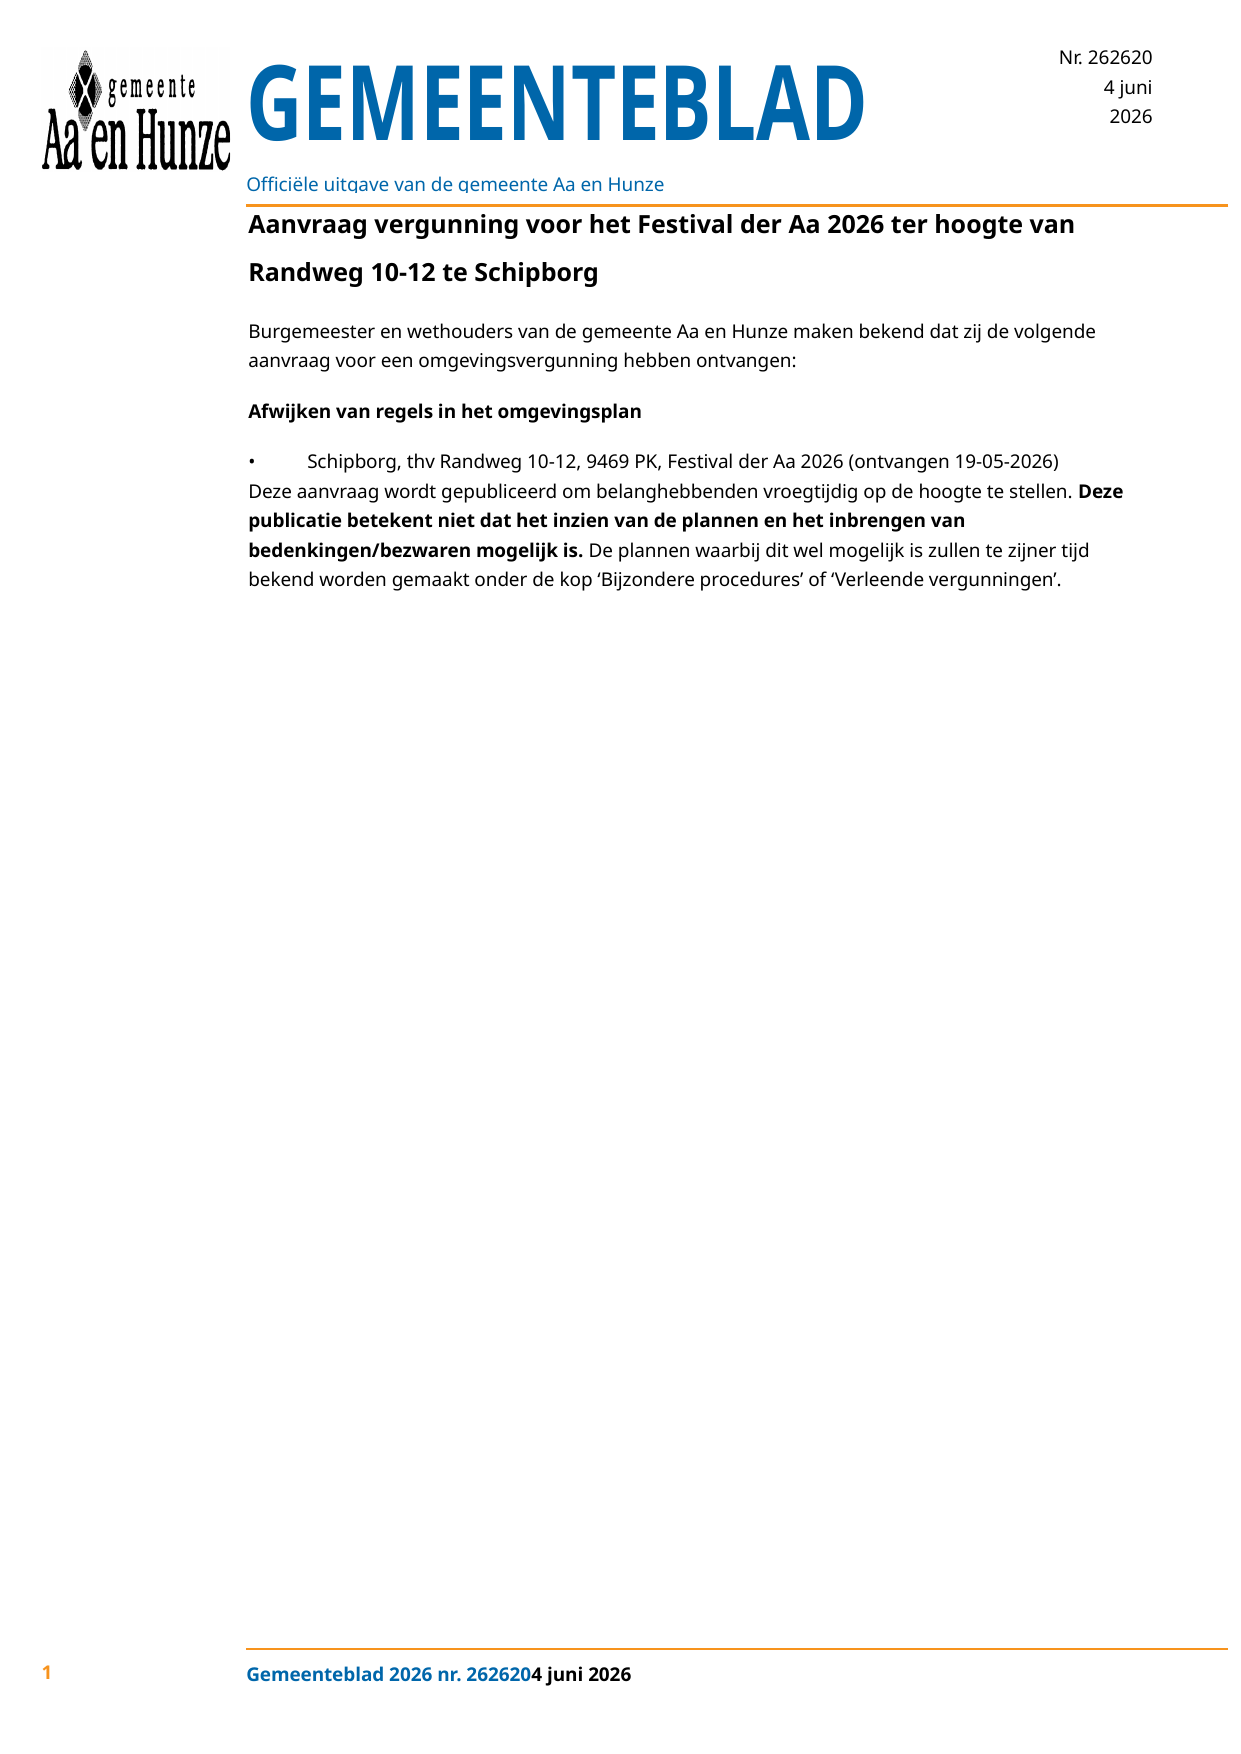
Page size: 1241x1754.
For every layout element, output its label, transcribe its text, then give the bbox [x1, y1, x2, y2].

text Deze aanvraag wordt gepubliceerd om belanghebbenden vroegtijdig op de hoogte te stellen. Deze publicatie betekent niet dat het inzien van de plannen en het inbrengen van bedenkingen/bezwaren mogelijk is. De plannen waarbij dit wel mogelijk is zullen te zijner tijd bekend worden gemaakt onder de kop ‘Bijzondere procedures’ of ‘Verleende vergunningen’. [248, 478, 1152, 592]
picture [41, 47, 231, 172]
text Burgemeester en wethouders van de gemeente Aa en Hunze maken bekend dat zij de volgende aanvraag voor een omgevingsvergunning hebben ontvangen: [248, 318, 1152, 373]
text Afwijken van regels in het omgevingsplan [248, 398, 1152, 424]
list Schipborg, thv Randweg 10-12, 9469 PK, Festival der Aa 2026 (ontvangen 19-05-2026) [248, 448, 1152, 474]
text Aanvraag vergunning voor het Festival der Aa 2026 ter hoogte van Randweg 10-12 te Schipborg [248, 207, 1152, 288]
